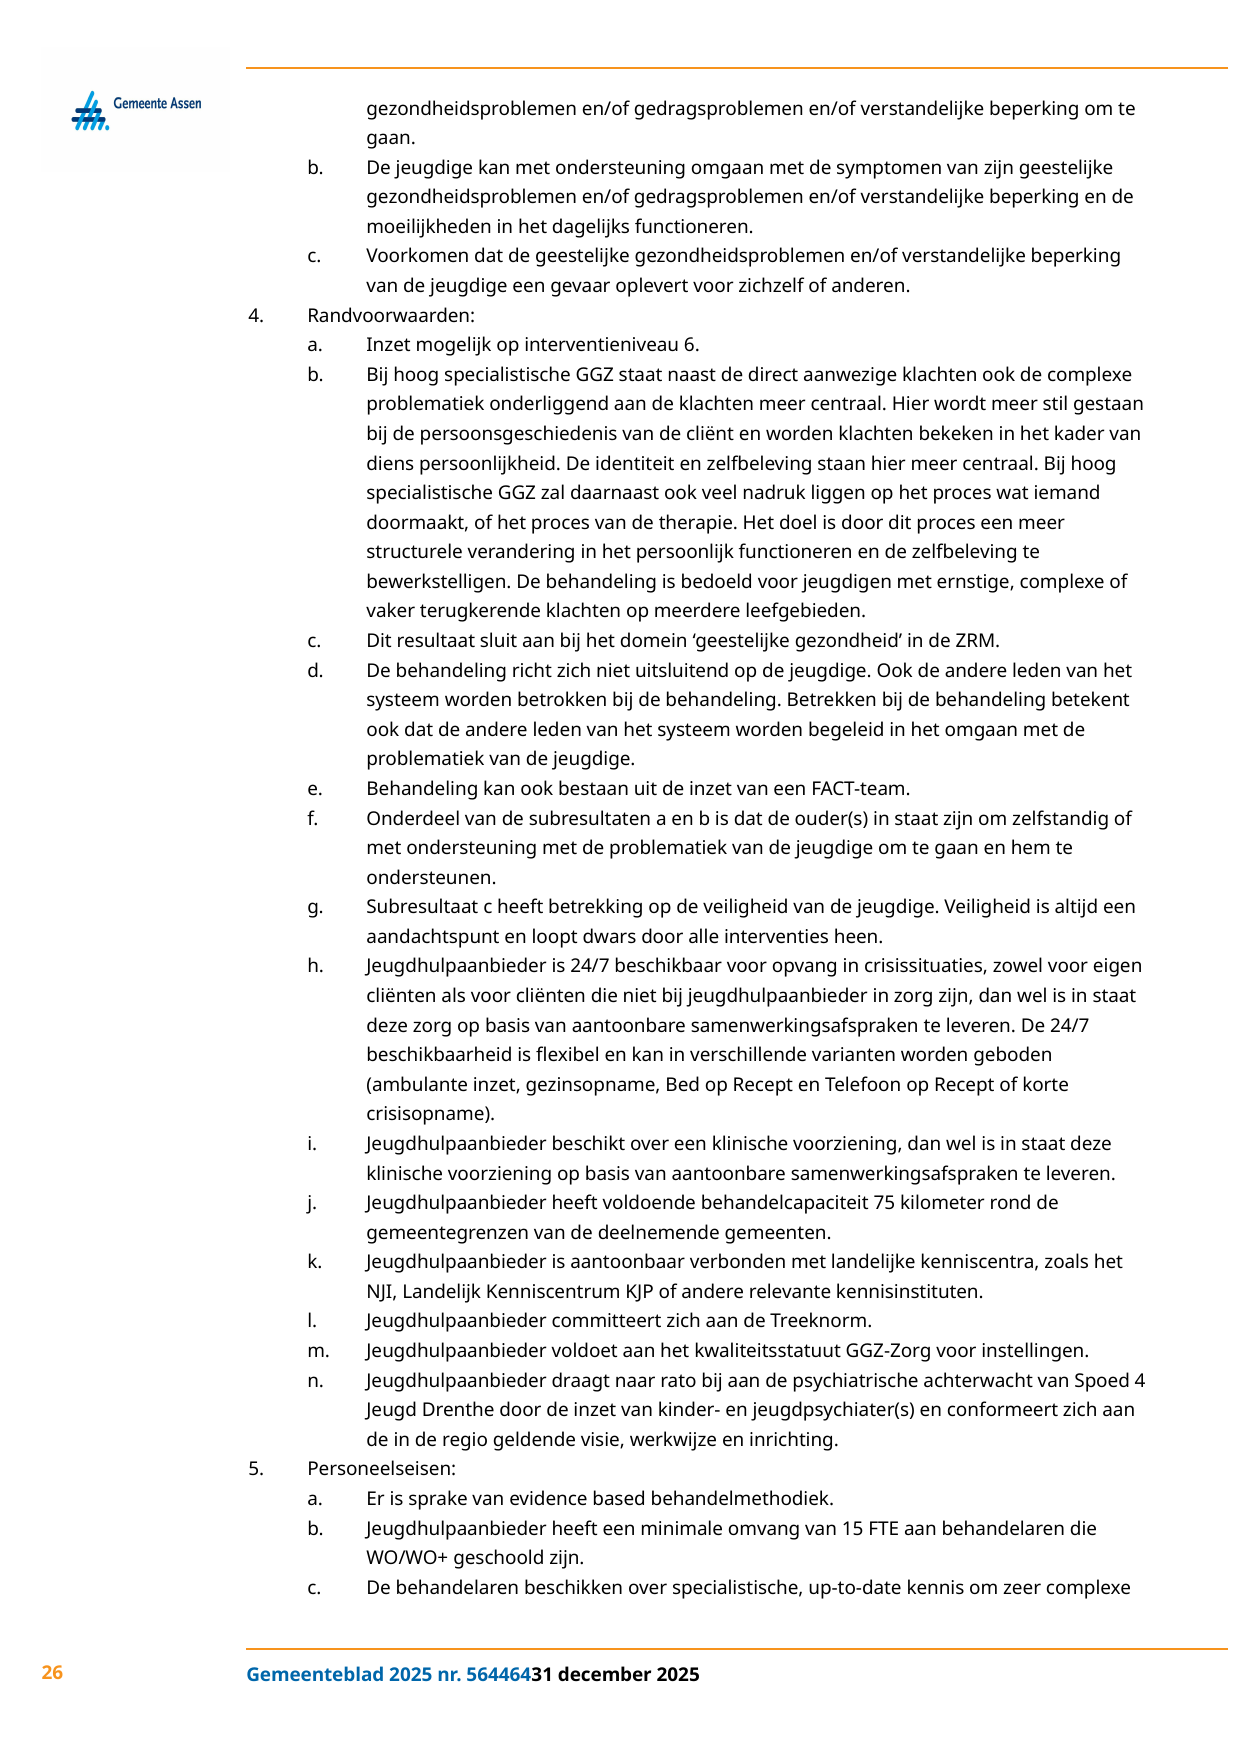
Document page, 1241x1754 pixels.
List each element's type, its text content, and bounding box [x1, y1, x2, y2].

list Jeugdhulpaanbieder heeft voldoende behandelcapaciteit 75 kilometer rond de gemeentegrenzen van de deelnemende gemeenten. [307, 1189, 1152, 1245]
list Subresultaat c heeft betrekking op de veiligheid van de jeugdige. Veiligheid is altijd een aandachtspunt en loopt dwars door alle interventies heen. [307, 893, 1152, 949]
list Inzet mogelijk op interventieniveau 6. [307, 331, 1152, 357]
list Onderdeel van de subresultaten a en b is dat de ouder(s) in staat zijn om zelfstandig of met ondersteuning met de problematiek van de jeugdige om te gaan en hem te ondersteunen. [307, 805, 1152, 890]
list Jeugdhulpaanbieder is 24/7 beschikbaar voor opvang in crisissituaties, zowel voor eigen cliënten als voor cliënten die niet bij jeugdhulpaanbieder in zorg zijn, dan wel is in staat deze zorg op basis van aantoonbare samenwerkingsafspraken te leveren. De 24/7 beschikbaarheid is flexibel en kan in verschillende varianten worden geboden (ambulante inzet, gezinsopname, Bed op Recept en Telefoon op Recept of korte crisisopname). [307, 953, 1152, 1126]
picture [41, 47, 231, 172]
list Jeugdhulpaanbieder voldoet aan het kwaliteitsstatuut GGZ-Zorg voor instellingen. [307, 1337, 1152, 1363]
list Behandeling kan ook bestaan uit de inzet van een FACT-team. [307, 775, 1152, 801]
list Jeugdhulpaanbieder is aantoonbaar verbonden met landelijke kenniscentra, zoals het NJI, Landelijk Kenniscentrum KJP of andere relevante kennisinstituten. [307, 1248, 1152, 1304]
list De jeugdige kan met ondersteuning omgaan met de symptomen van zijn geestelijke gezondheidsproblemen en/of gedragsproblemen en/of verstandelijke beperking en de moeilijkheden in het dagelijks functioneren. [307, 154, 1152, 239]
list Jeugdhulpaanbieder beschikt over een klinische voorziening, dan wel is in staat deze klinische voorziening op basis van aantoonbare samenwerkingsafspraken te leveren. [307, 1130, 1152, 1186]
list Jeugdhulpaanbieder heeft een minimale omvang van 15 FTE aan behandelaren die WO/WO+ geschoold zijn. [307, 1515, 1152, 1570]
list Randvoorwaarden: [248, 302, 1152, 328]
list Bij hoog specialistische GGZ staat naast de direct aanwezige klachten ook de complexe problematiek onderliggend aan de klachten meer centraal. Hier wordt meer stil gestaan bij de persoonsgeschiedenis van de cliënt en worden klachten bekeken in het kader van diens persoonlijkheid. De identiteit en zelfbeleving staan hier meer centraal. Bij hoog specialistische GGZ zal daarnaast ook veel nadruk liggen op het proces wat iemand doormaakt, of het proces van de therapie. Het doel is door dit proces een meer structurele verandering in het persoonlijk functioneren en de zelfbeleving te bewerkstelligen. De behandeling is bedoeld voor jeugdigen met ernstige, complexe of vaker terugkerende klachten op meerdere leefgebieden. [307, 361, 1152, 623]
list Jeugdhulpaanbieder committeert zich aan de Treeknorm. [307, 1308, 1152, 1333]
list De behandelaren beschikken over specialistische, up-to-date kennis om zeer complexe [307, 1574, 1152, 1600]
list De behandeling richt zich niet uitsluitend op de jeugdige. Ook de andere leden van het systeem worden betrokken bij de behandeling. Betrekken bij de behandeling betekent ook dat de andere leden van het systeem worden begeleid in het omgaan met de problematiek van de jeugdige. [307, 657, 1152, 771]
list Dit resultaat sluit aan bij het domein ‘geestelijke gezondheid’ in de ZRM. [307, 627, 1152, 653]
list Er is sprake van evidence based behandelmethodiek. [307, 1485, 1152, 1511]
list Personeelseisen: [248, 1456, 1152, 1481]
list gezondheidsproblemen en/of gedragsproblemen en/of verstandelijke beperking om te gaan. [307, 95, 1152, 150]
list Jeugdhulpaanbieder draagt naar rato bij aan de psychiatrische achterwacht van Spoed 4 Jeugd Drenthe door de inzet van kinder- en jeugdpsychiater(s) en conformeert zich aan de in de regio geldende visie, werkwijze en inrichting. [307, 1367, 1152, 1452]
list Voorkomen dat de geestelijke gezondheidsproblemen en/of verstandelijke beperking van de jeugdige een gevaar oplevert voor zichzelf of anderen. [307, 243, 1152, 298]
